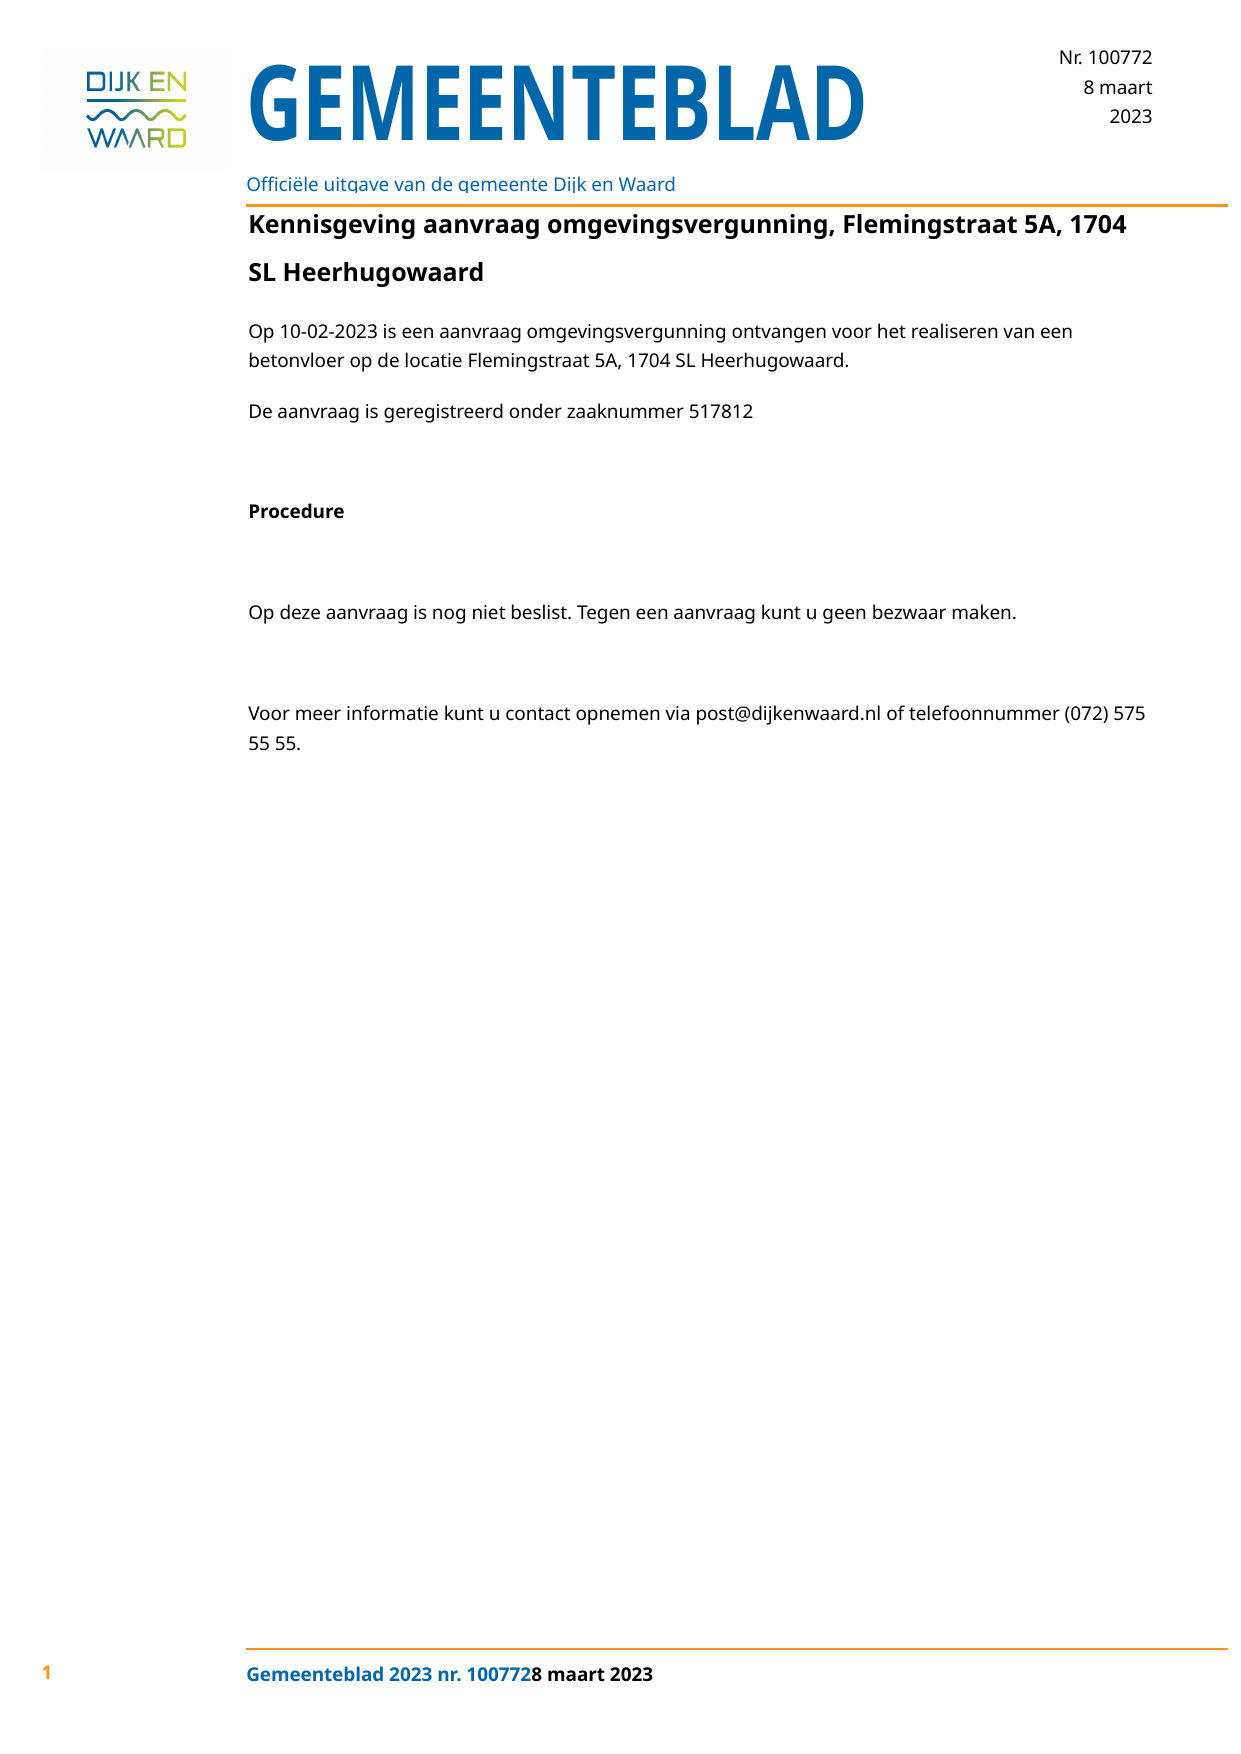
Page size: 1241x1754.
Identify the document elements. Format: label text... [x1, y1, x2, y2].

text Procedure [248, 499, 1152, 524]
text Voor meer informatie kunt u contact opnemen via post@dijkenwaard.nl of telefoonnummer (072) 575 55 55. [248, 700, 1152, 756]
text Op 10-02-2023 is een aanvraag omgevingsvergunning ontvangen voor het realiseren van een betonvloer op de locatie Flemingstraat 5A, 1704 SL Heerhugowaard. [248, 318, 1152, 373]
text De aanvraag is geregistreerd onder zaaknummer 517812 [248, 398, 1152, 424]
text Op deze aanvraag is nog niet beslist. Tegen een aanvraag kunt u geen bezwaar maken. [248, 599, 1152, 625]
picture [41, 47, 231, 172]
text Kennisgeving aanvraag omgevingsvergunning, Flemingstraat 5A, 1704 SL Heerhugowaard [248, 207, 1152, 288]
